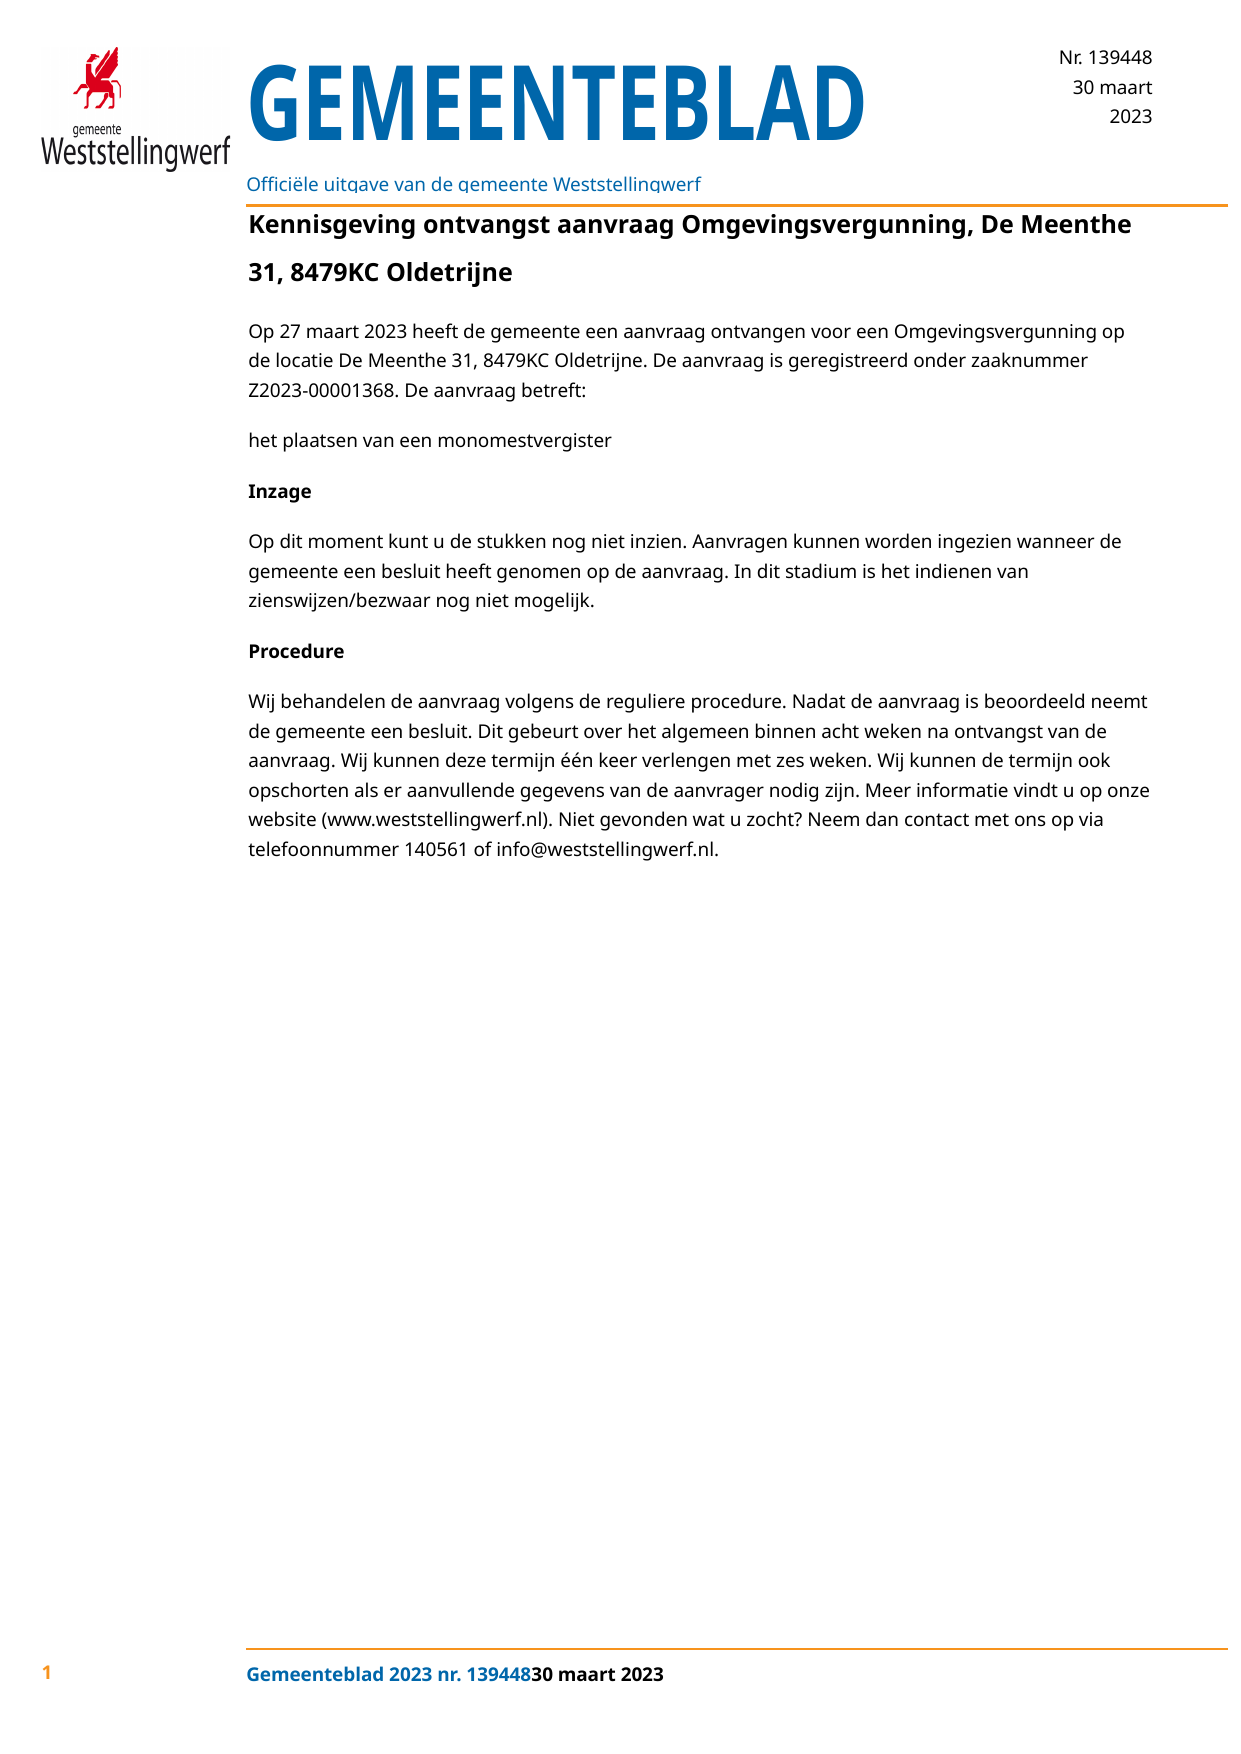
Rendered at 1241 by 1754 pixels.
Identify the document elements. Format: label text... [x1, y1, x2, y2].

text Inzage [248, 478, 1152, 504]
text Kennisgeving ontvangst aanvraag Omgevingsvergunning, De Meenthe 31, 8479KC Oldetrijne [248, 207, 1152, 288]
text Wij behandelen de aanvraag volgens de reguliere procedure. Nadat de aanvraag is beoordeeld neemt de gemeente een besluit. Dit gebeurt over het algemeen binnen acht weken na ontvangst van de aanvraag. Wij kunnen deze termijn één keer verlengen met zes weken. Wij kunnen de termijn ook opschorten als er aanvullende gegevens van de aanvrager nodig zijn. Meer informatie vindt u op onze website (www.weststellingwerf.nl). Niet gevonden wat u zocht? Neem dan contact met ons op via telefoonnummer 140561 of info@weststellingwerf.nl. [248, 688, 1152, 862]
text het plaatsen van een monomestvergister [248, 427, 1152, 453]
text Op 27 maart 2023 heeft de gemeente een aanvraag ontvangen voor een Omgevingsvergunning op de locatie De Meenthe 31, 8479KC Oldetrijne. De aanvraag is geregistreerd onder zaaknummer Z2023-00001368. De aanvraag betreft: [248, 318, 1152, 403]
text Procedure [248, 638, 1152, 664]
picture [41, 47, 231, 172]
text Op dit moment kunt u de stukken nog niet inzien. Aanvragen kunnen worden ingezien wanneer de gemeente een besluit heeft genomen op de aanvraag. In dit stadium is het indienen van zienswijzen/bezwaar nog niet mogelijk. [248, 528, 1152, 613]
